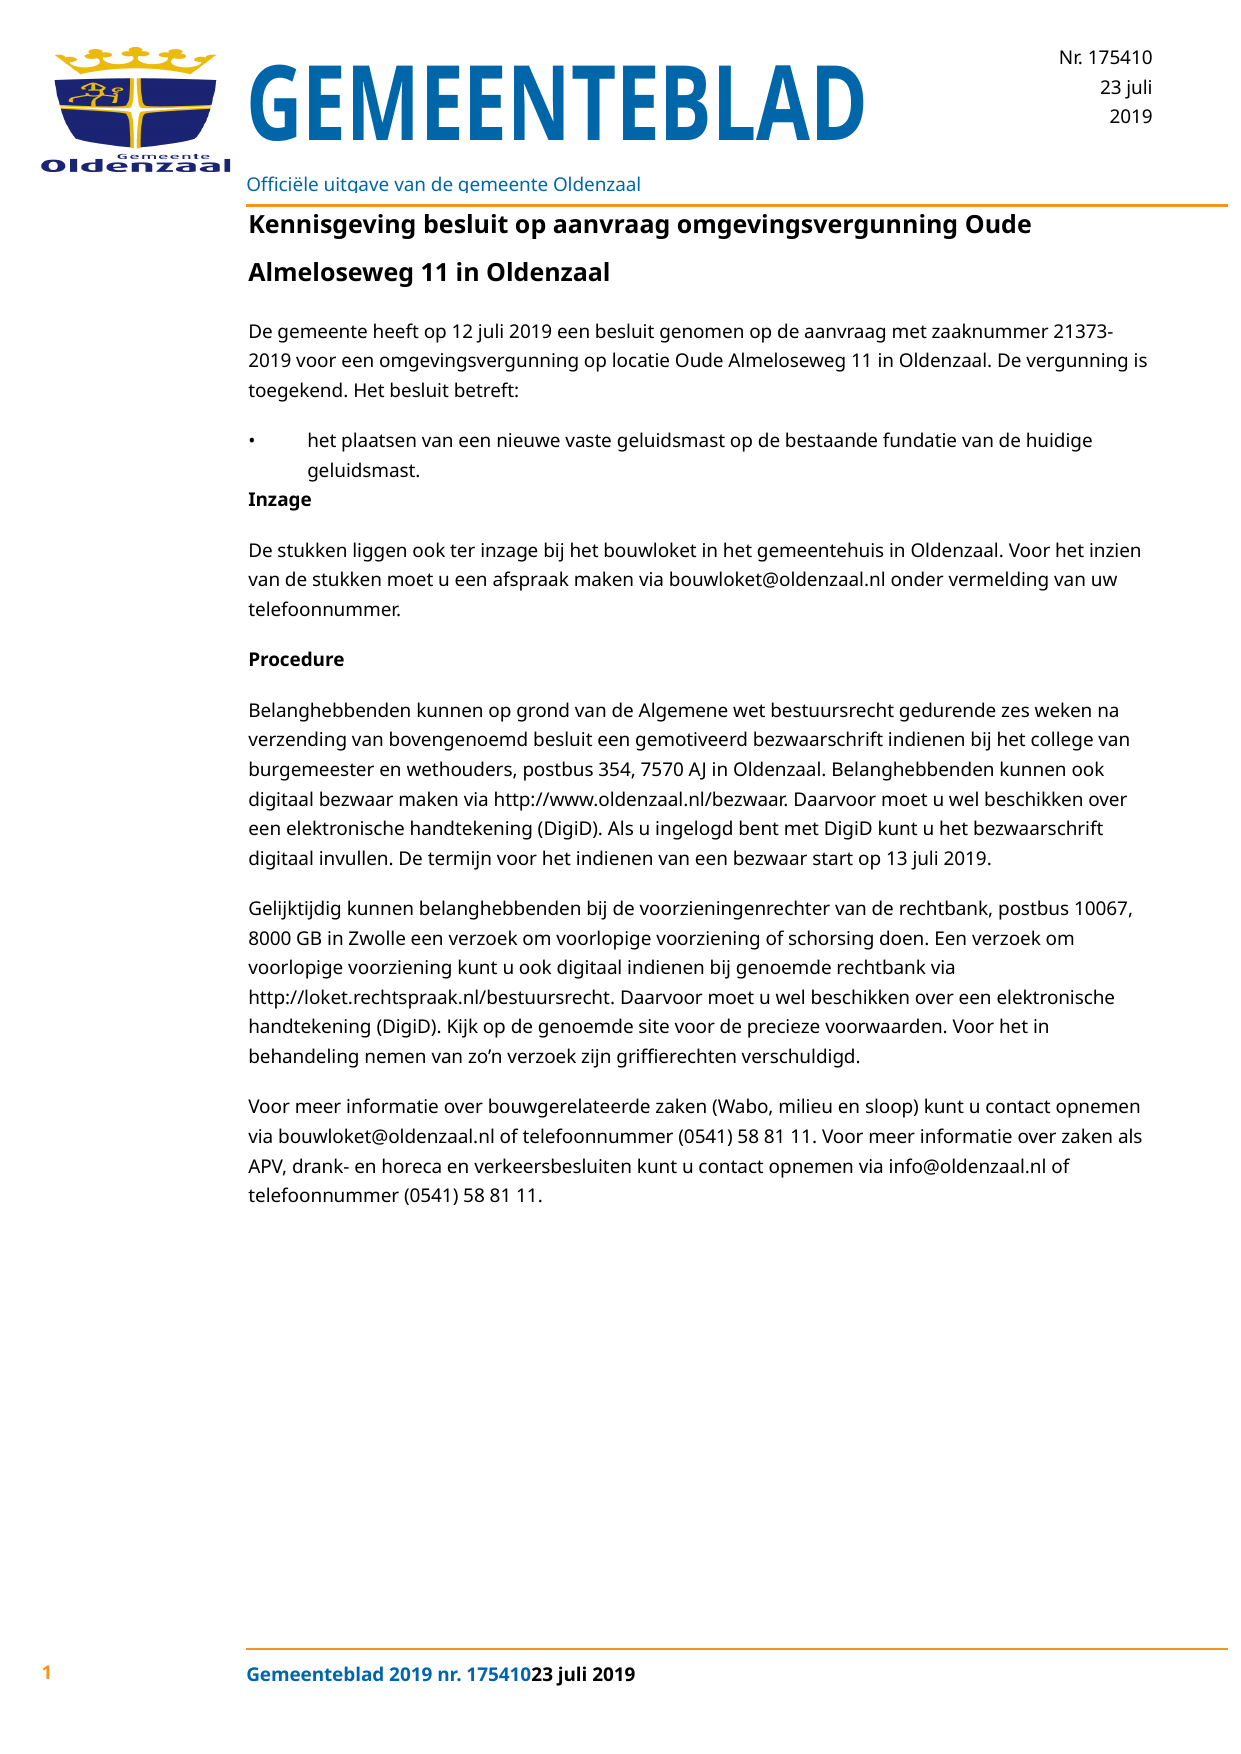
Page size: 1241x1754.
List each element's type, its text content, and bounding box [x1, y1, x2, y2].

text Inzage [248, 487, 1152, 512]
text De stukken liggen ook ter inzage bij het bouwloket in het gemeentehuis in Oldenzaal. Voor het inzien van de stukken moet u een afspraak maken via bouwloket@oldenzaal.nl onder vermelding van uw telefoonnummer. [248, 537, 1152, 622]
list het plaatsen van een nieuwe vaste geluidsmast op de bestaande fundatie van de huidige geluidsmast. [248, 427, 1152, 483]
text Gelijktijdig kunnen belanghebbenden bij de voorzieningenrechter van de rechtbank, postbus 10067, 8000 GB in Zwolle een verzoek om voorlopige voorziening of schorsing doen. Een verzoek om voorlopige voorziening kunt u ook digitaal indienen bij genoemde rechtbank via http://loket.rechtspraak.nl/bestuursrecht. Daarvoor moet u wel beschikken over een elektronische handtekening (DigiD). Kijk op de genoemde site voor de precieze voorwaarden. Voor het in behandeling nemen van zo’n verzoek zijn griffierechten verschuldigd. [248, 895, 1152, 1069]
picture [41, 47, 231, 172]
text Kennisgeving besluit op aanvraag omgevingsvergunning Oude Almeloseweg 11 in Oldenzaal [248, 207, 1152, 288]
text De gemeente heeft op 12 juli 2019 een besluit genomen op de aanvraag met zaaknummer 21373-2019 voor een omgevingsvergunning op locatie Oude Almeloseweg 11 in Oldenzaal. De vergunning is toegekend. Het besluit betreft: [248, 318, 1152, 403]
text Procedure [248, 647, 1152, 672]
text Voor meer informatie over bouwgerelateerde zaken (Wabo, milieu en sloop) kunt u contact opnemen via bouwloket@oldenzaal.nl of telefoonnummer (0541) 58 81 11. Voor meer informatie over zaken als APV, drank- en horeca en verkeersbesluiten kunt u contact opnemen via info@oldenzaal.nl of telefoonnummer (0541) 58 81 11. [248, 1094, 1152, 1208]
text Belanghebbenden kunnen op grond van de Algemene wet bestuursrecht gedurende zes weken na verzending van bovengenoemd besluit een gemotiveerd bezwaarschrift indienen bij het college van burgemeester en wethouders, postbus 354, 7570 AJ in Oldenzaal. Belanghebbenden kunnen ook digitaal bezwaar maken via http://www.oldenzaal.nl/bezwaar. Daarvoor moet u wel beschikken over een elektronische handtekening (DigiD). Als u ingelogd bent met DigiD kunt u het bezwaarschrift digitaal invullen. De termijn voor het indienen van een bezwaar start op 13 juli 2019. [248, 697, 1152, 871]
